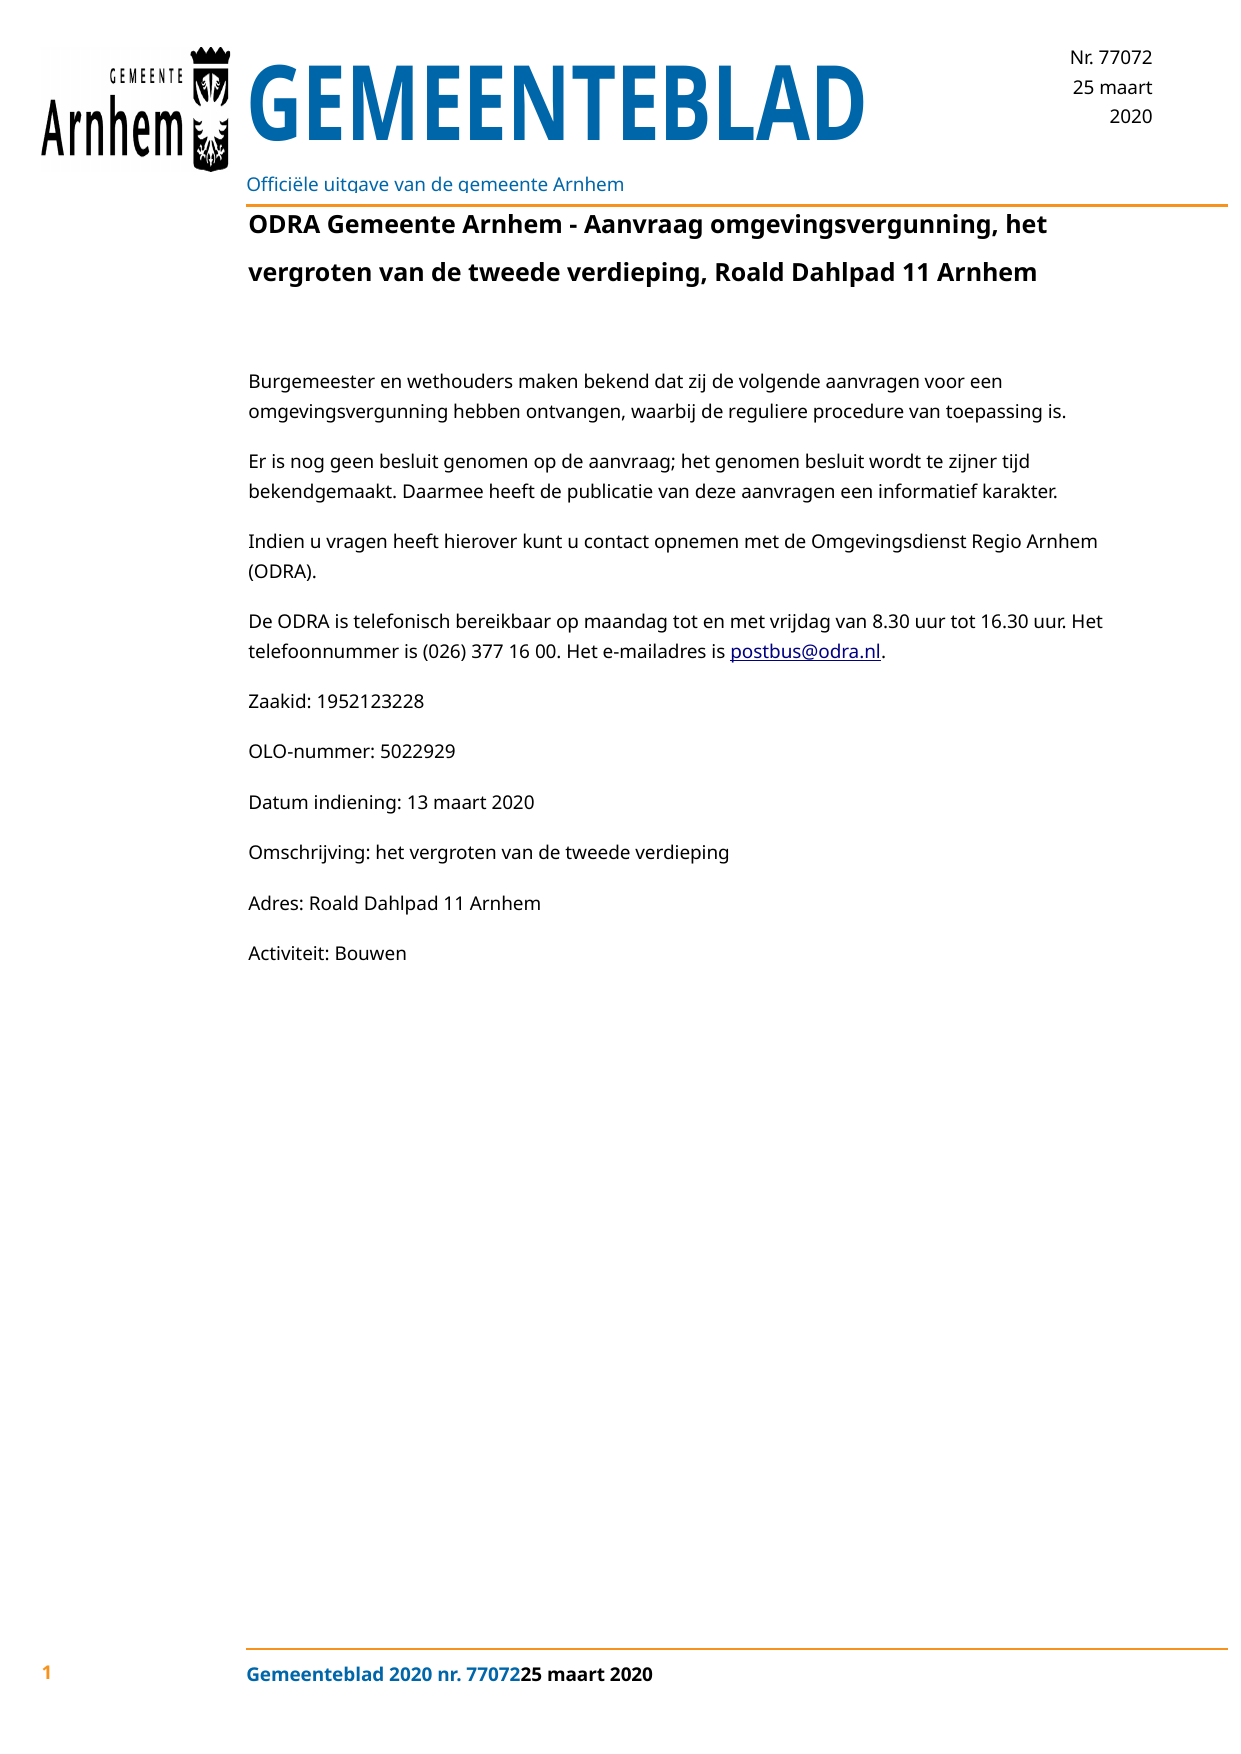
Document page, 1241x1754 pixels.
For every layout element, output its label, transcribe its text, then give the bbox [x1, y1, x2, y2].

text Omschrijving: het vergroten van de tweede verdieping [248, 839, 1152, 865]
picture [41, 47, 231, 172]
text ODRA Gemeente Arnhem - Aanvraag omgevingsvergunning, het vergroten van de tweede verdieping, Roald Dahlpad 11 Arnhem [248, 207, 1152, 288]
text Er is nog geen besluit genomen op de aanvraag; het genomen besluit wordt te zijner tijd bekendgemaakt. Daarmee heeft de publicatie van deze aanvragen een informatief karakter. [248, 448, 1152, 504]
text De ODRA is telefonisch bereikbaar op maandag tot en met vrijdag van 8.30 uur tot 16.30 uur. Het telefoonnummer is (026) 377 16 00. Het e-mailadres is postbus@odra.nl. [248, 608, 1152, 664]
text Adres: Roald Dahlpad 11 Arnhem [248, 890, 1152, 916]
text Indien u vragen heeft hierover kunt u contact opnemen met de Omgevingsdienst Regio Arnhem (ODRA). [248, 528, 1152, 584]
text Burgemeester en wethouders maken bekend dat zij de volgende aanvragen voor een omgevingsvergunning hebben ontvangen, waarbij de reguliere procedure van toepassing is. [248, 368, 1152, 424]
text Datum indiening: 13 maart 2020 [248, 789, 1152, 815]
text Zaakid: 1952123228 [248, 688, 1152, 714]
text OLO-nummer: 5022929 [248, 739, 1152, 764]
text Activiteit: Bouwen [248, 940, 1152, 966]
